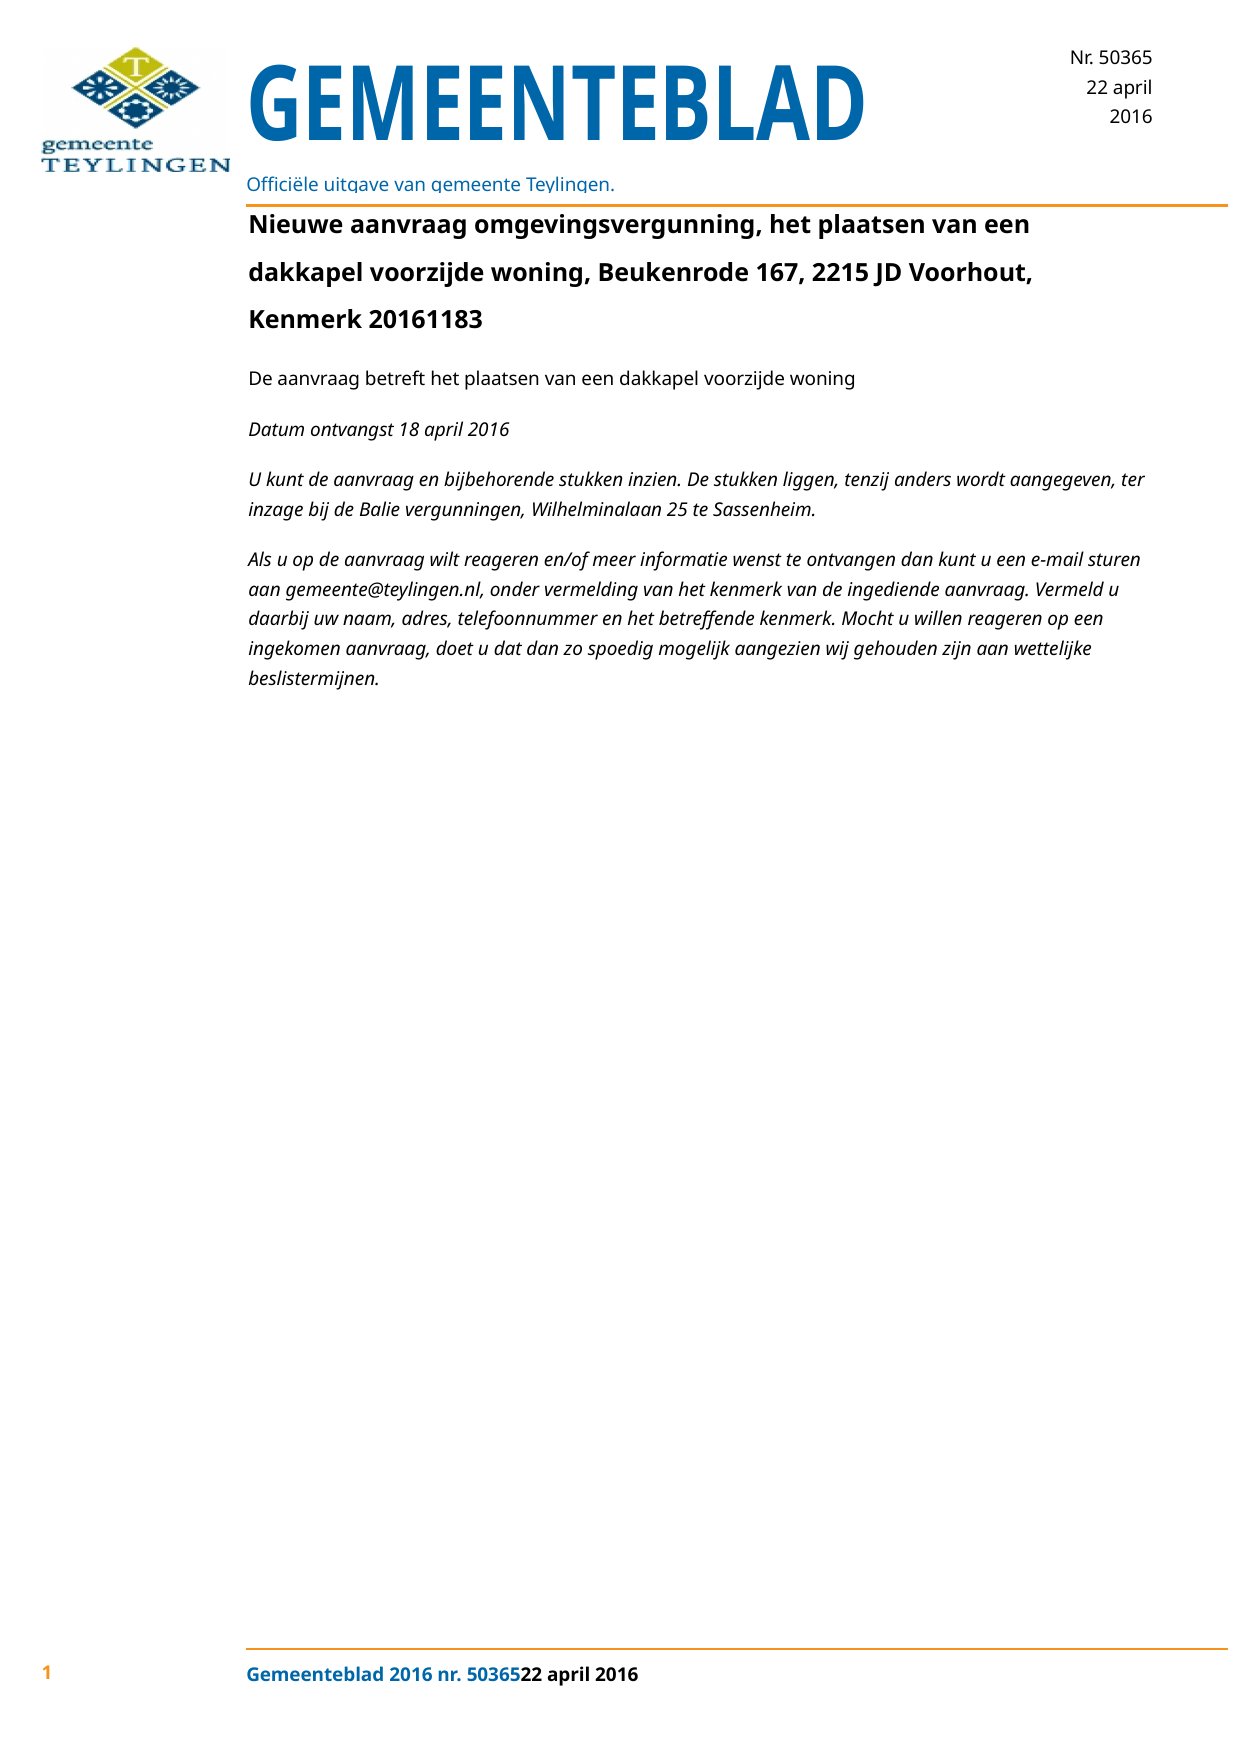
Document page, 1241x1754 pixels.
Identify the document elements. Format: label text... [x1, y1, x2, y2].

text De aanvraag betreft het plaatsen van een dakkapel voorzijde woning [248, 366, 1152, 391]
picture [41, 47, 231, 172]
text Nieuwe aanvraag omgevingsvergunning, het plaatsen van een dakkapel voorzijde woning, Beukenrode 167, 2215 JD Voorhout, Kenmerk 20161183 [248, 207, 1152, 336]
text U kunt de aanvraag en bijbehorende stukken inzien. De stukken liggen, tenzij anders wordt aangegeven, ter inzage bij de Balie vergunningen, Wilhelminalaan 25 te Sassenheim. [248, 466, 1152, 522]
text Datum ontvangst 18 april 2016 [248, 416, 1152, 442]
text Als u op de aanvraag wilt reageren en/of meer informatie wenst te ontvangen dan kunt u een e-mail sturen aan gemeente@teylingen.nl, onder vermelding van het kenmerk van de ingediende aanvraag. Vermeld u daarbij uw naam, adres, telefoonnummer en het betreffende kenmerk. Mocht u willen reageren op een ingekomen aanvraag, doet u dat dan zo spoedig mogelijk aangezien wij gehouden zijn aan wettelijke beslistermijnen. [248, 546, 1152, 690]
